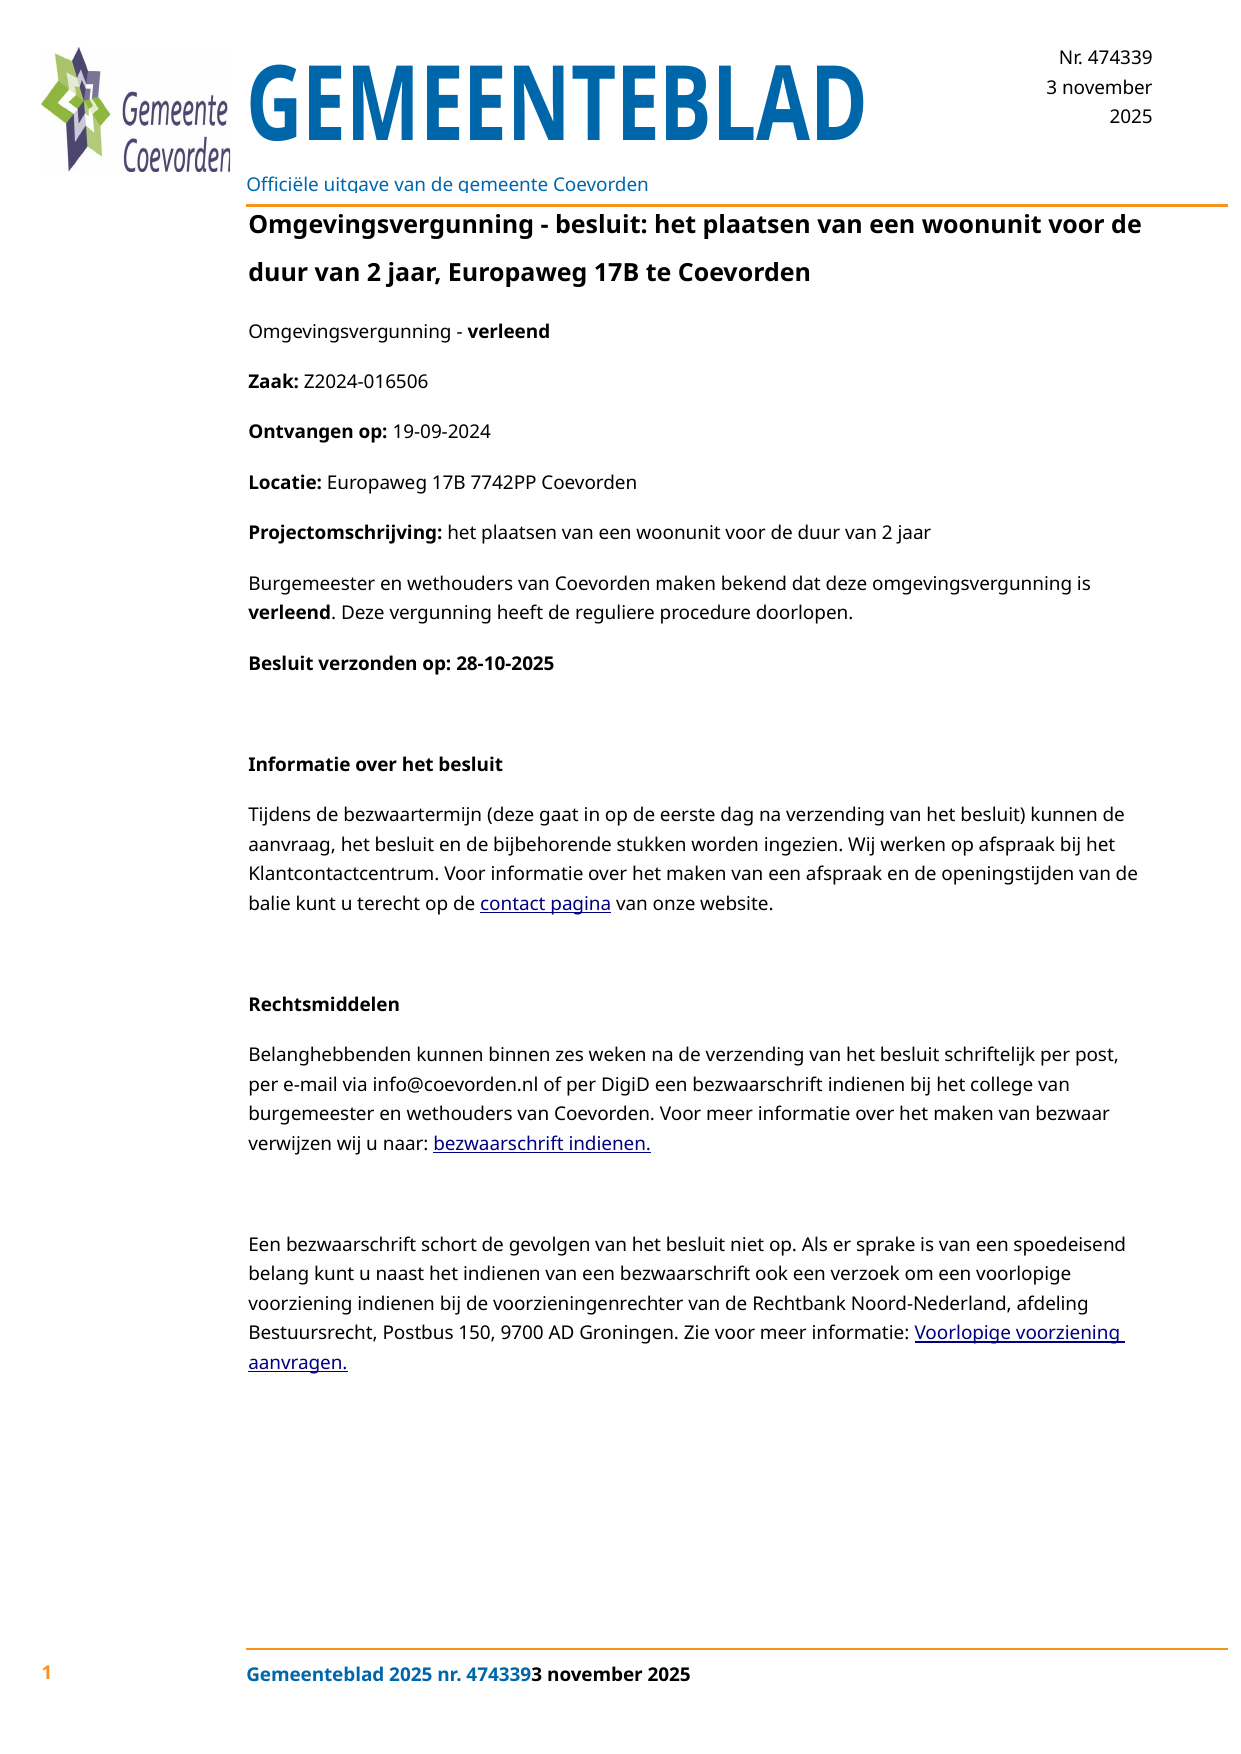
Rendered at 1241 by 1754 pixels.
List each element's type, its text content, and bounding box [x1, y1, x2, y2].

text Tijdens de bezwaartermijn (deze gaat in op de eerste dag na verzending van het besluit) kunnen de aanvraag, het besluit en de bijbehorende stukken worden ingezien. Wij werken op afspraak bij het Klantcontactcentrum. Voor informatie over het maken van een afspraak en de openingstijden van de balie kunt u terecht op de contact pagina van onze website. [248, 801, 1152, 916]
text Belanghebbenden kunnen binnen zes weken na de verzending van het besluit schriftelijk per post, per e-mail via info@coevorden.nl of per DigiD een bezwaarschrift indienen bij het college van burgemeester en wethouders van Coevorden. Voor meer informatie over het maken van bezwaar verwijzen wij u naar: bezwaarschrift indienen. [248, 1041, 1152, 1156]
text Ontvangen op: 19-09-2024 [248, 419, 1152, 444]
text Rechtsmiddelen [248, 991, 1152, 1017]
text Een bezwaarschrift schort de gevolgen van het besluit niet op. Als er sprake is van een spoedeisend belang kunt u naast het indienen van een bezwaarschrift ook een verzoek om een voorlopige voorziening indienen bij de voorzieningenrechter van de Rechtbank Noord-Nederland, afdeling Bestuursrecht, Postbus 150, 9700 AD Groningen. Zie voor meer informatie: Voorlopige voorziening aanvragen. [248, 1231, 1152, 1375]
text Burgemeester en wethouders van Coevorden maken bekend dat deze omgevingsvergunning is verleend. Deze vergunning heeft de reguliere procedure doorlopen. [248, 570, 1152, 625]
text Locatie: Europaweg 17B 7742PP Coevorden [248, 469, 1152, 495]
text Zaak: Z2024-016506 [248, 368, 1152, 394]
text Omgevingsvergunning - besluit: het plaatsen van een woonunit voor de duur van 2 jaar, Europaweg 17B te Coevorden [248, 207, 1152, 288]
text Informatie over het besluit [248, 751, 1152, 777]
text Omgevingsvergunning - verleend [248, 318, 1152, 344]
text Besluit verzonden op: 28-10-2025 [248, 650, 1152, 676]
text Projectomschrijving: het plaatsen van een woonunit voor de duur van 2 jaar [248, 519, 1152, 545]
picture [41, 47, 231, 172]
